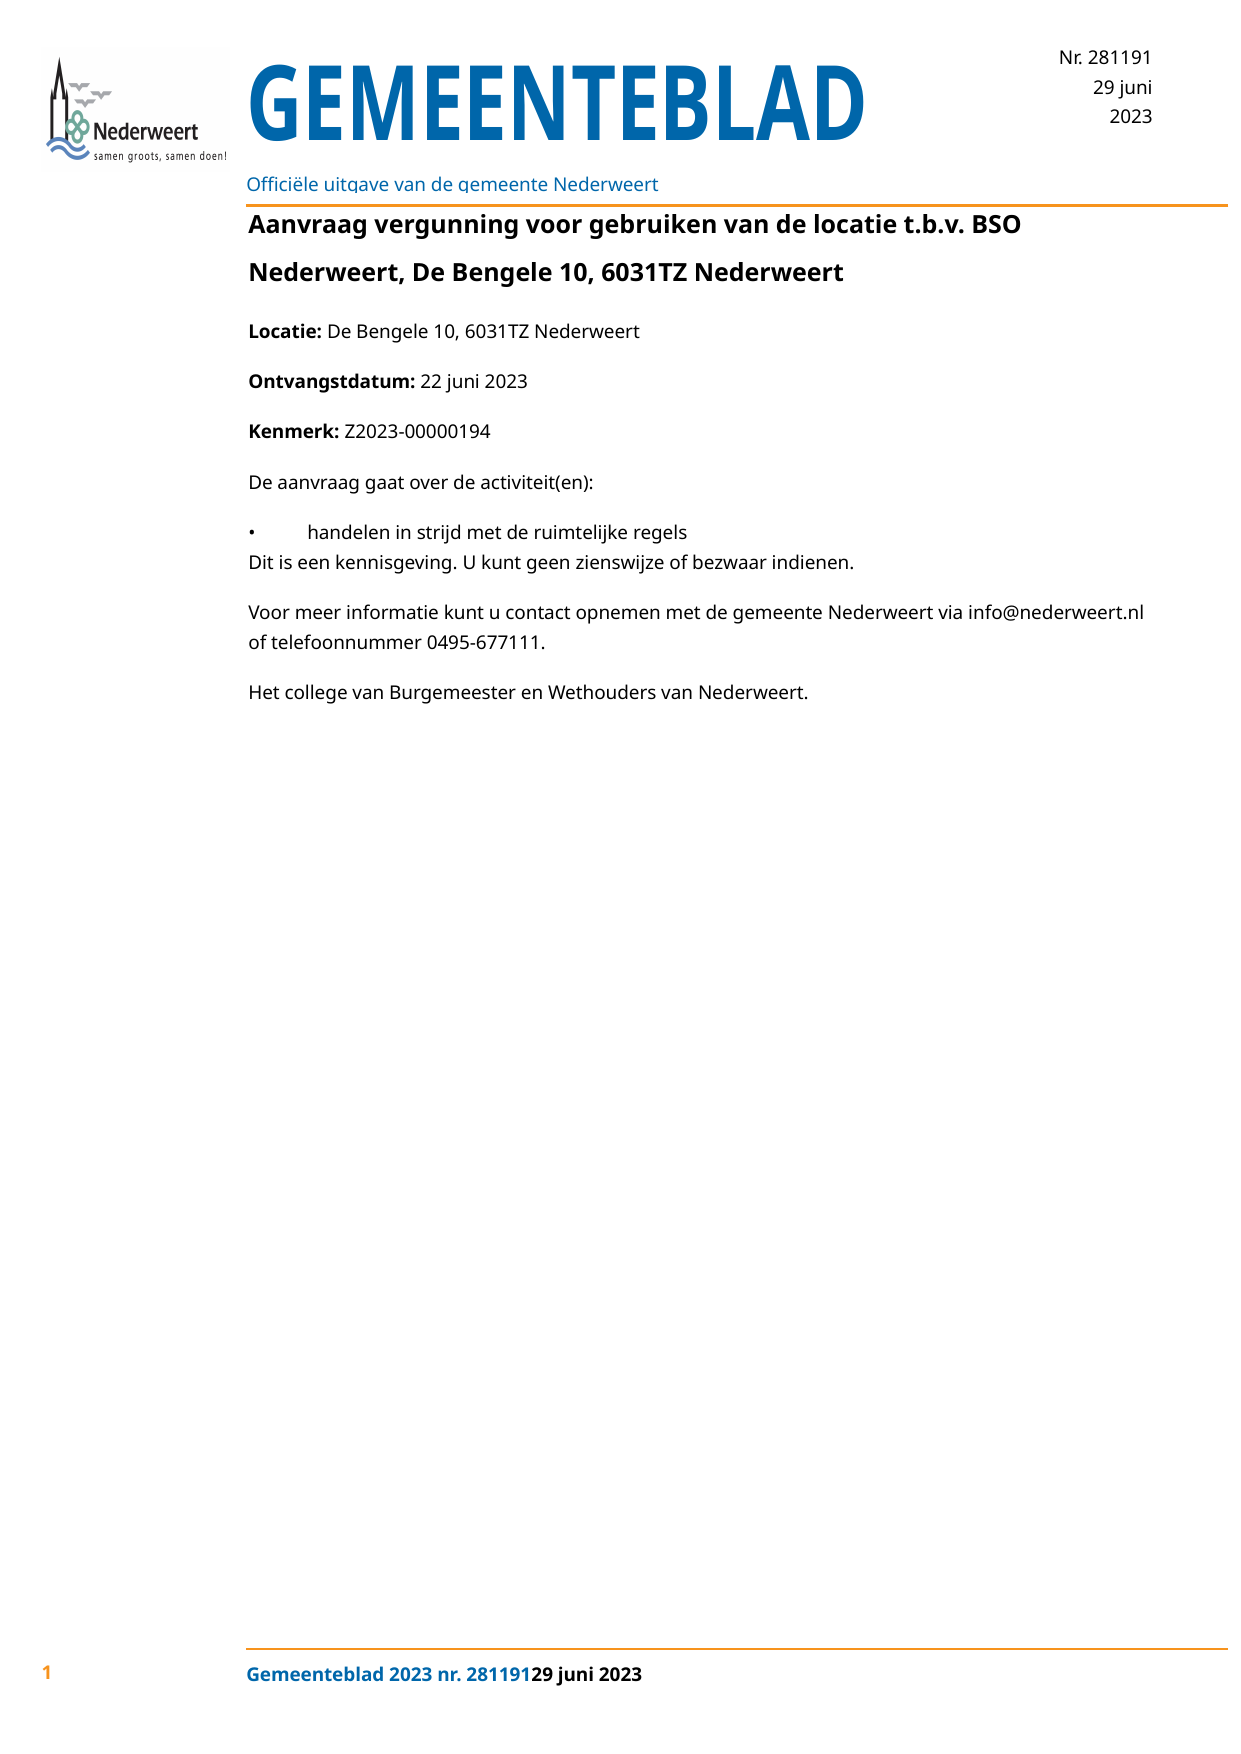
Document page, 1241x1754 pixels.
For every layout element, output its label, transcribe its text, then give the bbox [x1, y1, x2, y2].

text De aanvraag gaat over de activiteit(en): [248, 469, 1152, 495]
list handelen in strijd met de ruimtelijke regels [248, 519, 1152, 545]
text Ontvangstdatum: 22 juni 2023 [248, 368, 1152, 394]
text Het college van Burgemeester en Wethouders van Nederweert. [248, 679, 1152, 705]
text Dit is een kennisgeving. U kunt geen zienswijze of bezwaar indienen. [248, 549, 1152, 575]
text Voor meer informatie kunt u contact opnemen met de gemeente Nederweert via info@nederweert.nl of telefoonnummer 0495-677111. [248, 599, 1152, 655]
text Locatie: De Bengele 10, 6031TZ Nederweert [248, 318, 1152, 344]
text Kenmerk: Z2023-00000194 [248, 419, 1152, 444]
picture [41, 47, 231, 172]
text Aanvraag vergunning voor gebruiken van de locatie t.b.v. BSO Nederweert, De Bengele 10, 6031TZ Nederweert [248, 207, 1152, 288]
